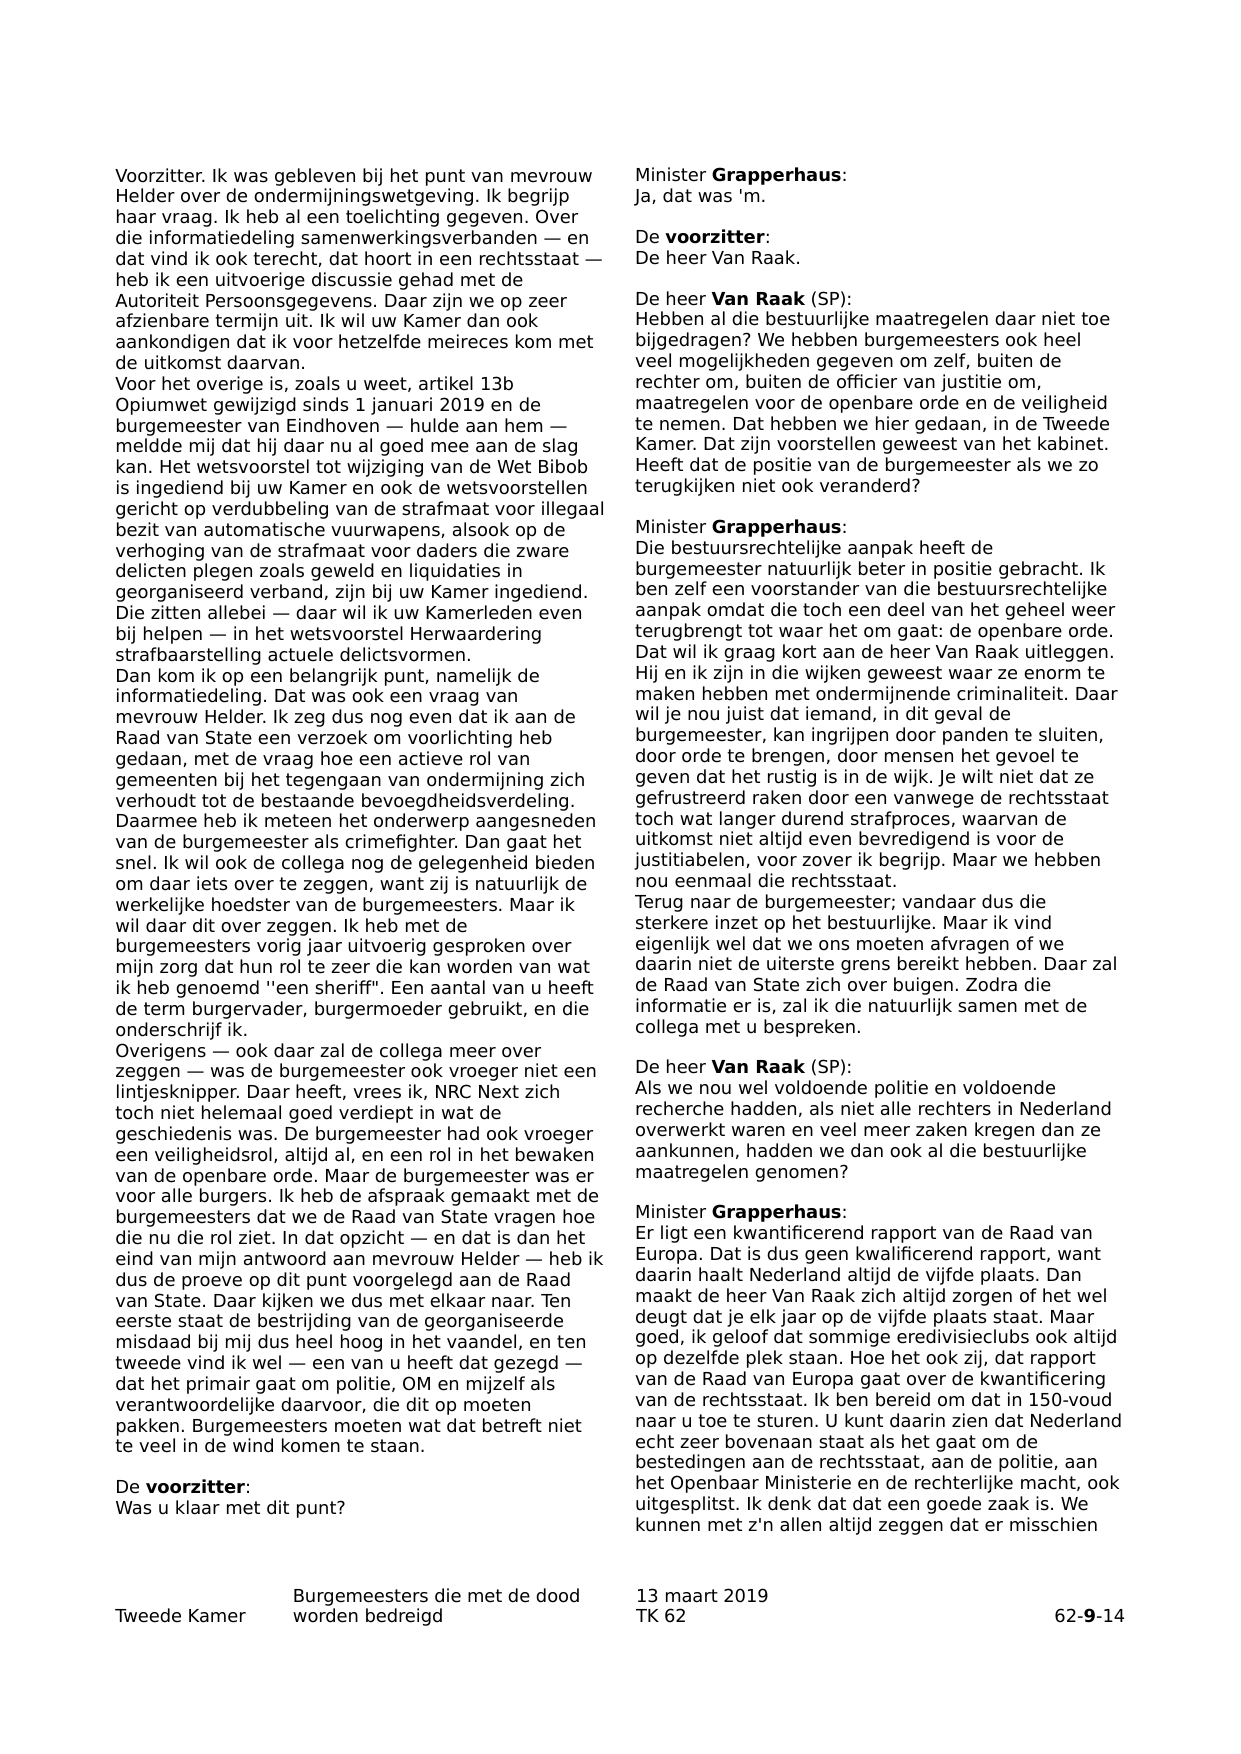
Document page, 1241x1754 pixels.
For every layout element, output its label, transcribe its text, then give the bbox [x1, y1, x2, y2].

text Daarmee heb ik meteen het onderwerp aangesneden van de burgemeester als crimefighter. Dan gaat het snel. Ik wil ook de collega nog de gelegenheid bieden om daar iets over te zeggen, want zij is natuurlijk de werkelijke hoedster van de burgemeesters. Maar ik wil daar dit over zeggen. Ik heb met de burgemeesters vorig jaar uitvoerig gesproken over mijn zorg dat hun rol te zeer die kan worden van wat ik heb genoemd ''een sheriff". Een aantal van u heeft de term burgervader, burgermoeder gebruikt, en die onderschrijf ik. [115, 811, 605, 1040]
text Overigens — ook daar zal de collega meer over zeggen — was de burgemeester ook vroeger niet een lintjesknipper. Daar heeft, vrees ik, NRC Next zich toch niet helemaal goed verdiept in wat de geschiedenis was. De burgemeester had ook vroeger een veiligheidsrol, altijd al, en een rol in het bewaken van de openbare orde. Maar de burgemeester was er voor alle burgers. Ik heb de afspraak gemaakt met de burgemeesters dat we de Raad van State vragen hoe die nu die rol ziet. In dat opzicht — en dat is dan het eind van mijn antwoord aan mevrouw Helder — heb ik dus de proeve op dit punt voorgelegd aan de Raad van State. Daar kijken we dus met elkaar naar. Ten eerste staat de bestrijding van de georganiseerde misdaad bij mij dus heel hoog in het vaandel, en ten tweede vind ik wel — een van u heeft dat gezegd — dat het primair gaat om politie, OM en mijzelf als verantwoordelijke daarvoor, die dit op moeten pakken. Burgemeesters moeten wat dat betreft niet te veel in de wind komen te staan. [115, 1040, 605, 1457]
text Was u klaar met dit punt? [115, 1498, 605, 1518]
text Minister Grapperhaus: [635, 517, 1125, 537]
text Er ligt een kwantificerend rapport van de Raad van Europa. Dat is dus geen kwalificerend rapport, want daarin haalt Nederland altijd de vijfde plaats. Dan maakt de heer Van Raak zich altijd zorgen of het wel deugt dat je elk jaar op de vijfde plaats staat. Maar goed, ik geloof dat sommige eredivisieclubs ook altijd op dezelfde plek staan. Hoe het ook zij, dat rapport van de Raad van Europa gaat over de kwantificering van de rechtsstaat. Ik ben bereid om dat in 150-voud naar u toe te sturen. U kunt daarin zien dat Nederland echt zeer bovenaan staat als het gaat om de bestedingen aan de rechtsstaat, aan de politie, aan het Openbaar Ministerie en de rechterlijke macht, ook uitgesplitst. Ik denk dat dat een goede zaak is. We kunnen met z'n allen altijd zeggen dat er misschien [635, 1223, 1125, 1536]
text De heer Van Raak (SP): [635, 1057, 1125, 1078]
text Hebben al die bestuurlijke maatregelen daar niet toe bijgedragen? We hebben burgemeesters ook heel veel mogelijkheden gegeven om zelf, buiten de rechter om, buiten de officier van justitie om, maatregelen voor de openbare orde en de veiligheid te nemen. Dat hebben we hier gedaan, in de Tweede Kamer. Dat zijn voorstellen geweest van het kabinet. Heeft dat de positie van de burgemeester als we zo terugkijken niet ook veranderd? [635, 309, 1125, 497]
text Voor het overige is, zoals u weet, artikel 13b Opiumwet gewijzigd sinds 1 januari 2019 en de burgemeester van Eindhoven — hulde aan hem — meldde mij dat hij daar nu al goed mee aan de slag kan. Het wetsvoorstel tot wijziging van de Wet Bibob is ingediend bij uw Kamer en ook de wetsvoorstellen gericht op verdubbeling van de strafmaat voor illegaal bezit van automatische vuurwapens, alsook op de verhoging van de strafmaat voor daders die zware delicten plegen zoals geweld en liquidaties in georganiseerd verband, zijn bij uw Kamer ingediend. Die zitten allebei — daar wil ik uw Kamerleden even bij helpen — in het wetsvoorstel Herwaardering strafbaarstelling actuele delictsvormen. [115, 374, 605, 665]
text De heer Van Raak. [635, 248, 1125, 268]
text De heer Van Raak (SP): [635, 288, 1125, 309]
text Die bestuursrechtelijke aanpak heeft de burgemeester natuurlijk beter in positie gebracht. Ik ben zelf een voorstander van die bestuursrechtelijke aanpak omdat die toch een deel van het geheel weer terugbrengt tot waar het om gaat: de openbare orde. Dat wil ik graag kort aan de heer Van Raak uitleggen. Hij en ik zijn in die wijken geweest waar ze enorm te maken hebben met ondermijnende criminaliteit. Daar wil je nou juist dat iemand, in dit geval de burgemeester, kan ingrijpen door panden te sluiten, door orde te brengen, door mensen het gevoel te geven dat het rustig is in de wijk. Je wilt niet dat ze gefrustreerd raken door een vanwege de rechtsstaat toch wat langer durend strafproces, waarvan de uitkomst niet altijd even bevredigend is voor de justitiabelen, voor zover ik begrijp. Maar we hebben nou eenmaal die rechtsstaat. [635, 537, 1125, 892]
text Als we nou wel voldoende politie en voldoende recherche hadden, als niet alle rechters in Nederland overwerkt waren en veel meer zaken kregen dan ze aankunnen, hadden we dan ook al die bestuurlijke maatregelen genomen? [635, 1078, 1125, 1182]
text Ja, dat was 'm. [635, 186, 1125, 207]
text Terug naar de burgemeester; vandaar dus die sterkere inzet op het bestuurlijke. Maar ik vind eigenlijk wel dat we ons moeten afvragen of we daarin niet de uiterste grens bereikt hebben. Daar zal de Raad van State zich over buigen. Zodra die informatie er is, zal ik die natuurlijk samen met de collega met u bespreken. [635, 892, 1125, 1037]
text De voorzitter: [635, 227, 1125, 248]
text Dan kom ik op een belangrijk punt, namelijk de informatiedeling. Dat was ook een vraag van mevrouw Helder. Ik zeg dus nog even dat ik aan de Raad van State een verzoek om voorlichting heb gedaan, met de vraag hoe een actieve rol van gemeenten bij het tegengaan van ondermijning zich verhoudt tot de bestaande bevoegdheidsverdeling. [115, 665, 605, 811]
text De voorzitter: [115, 1477, 605, 1498]
text Minister Grapperhaus: [635, 165, 1125, 186]
text Minister Grapperhaus: [635, 1202, 1125, 1223]
text Voorzitter. Ik was gebleven bij het punt van mevrouw Helder over de ondermijningswetgeving. Ik begrijp haar vraag. Ik heb al een toelichting gegeven. Over die informatiedeling samenwerkingsverbanden — en dat vind ik ook terecht, dat hoort in een rechtsstaat — heb ik een uitvoerige discussie gehad met de Autoriteit Persoonsgegevens. Daar zijn we op zeer afzienbare termijn uit. Ik wil uw Kamer dan ook aankondigen dat ik voor hetzelfde meireces kom met de uitkomst daarvan. [115, 165, 605, 374]
